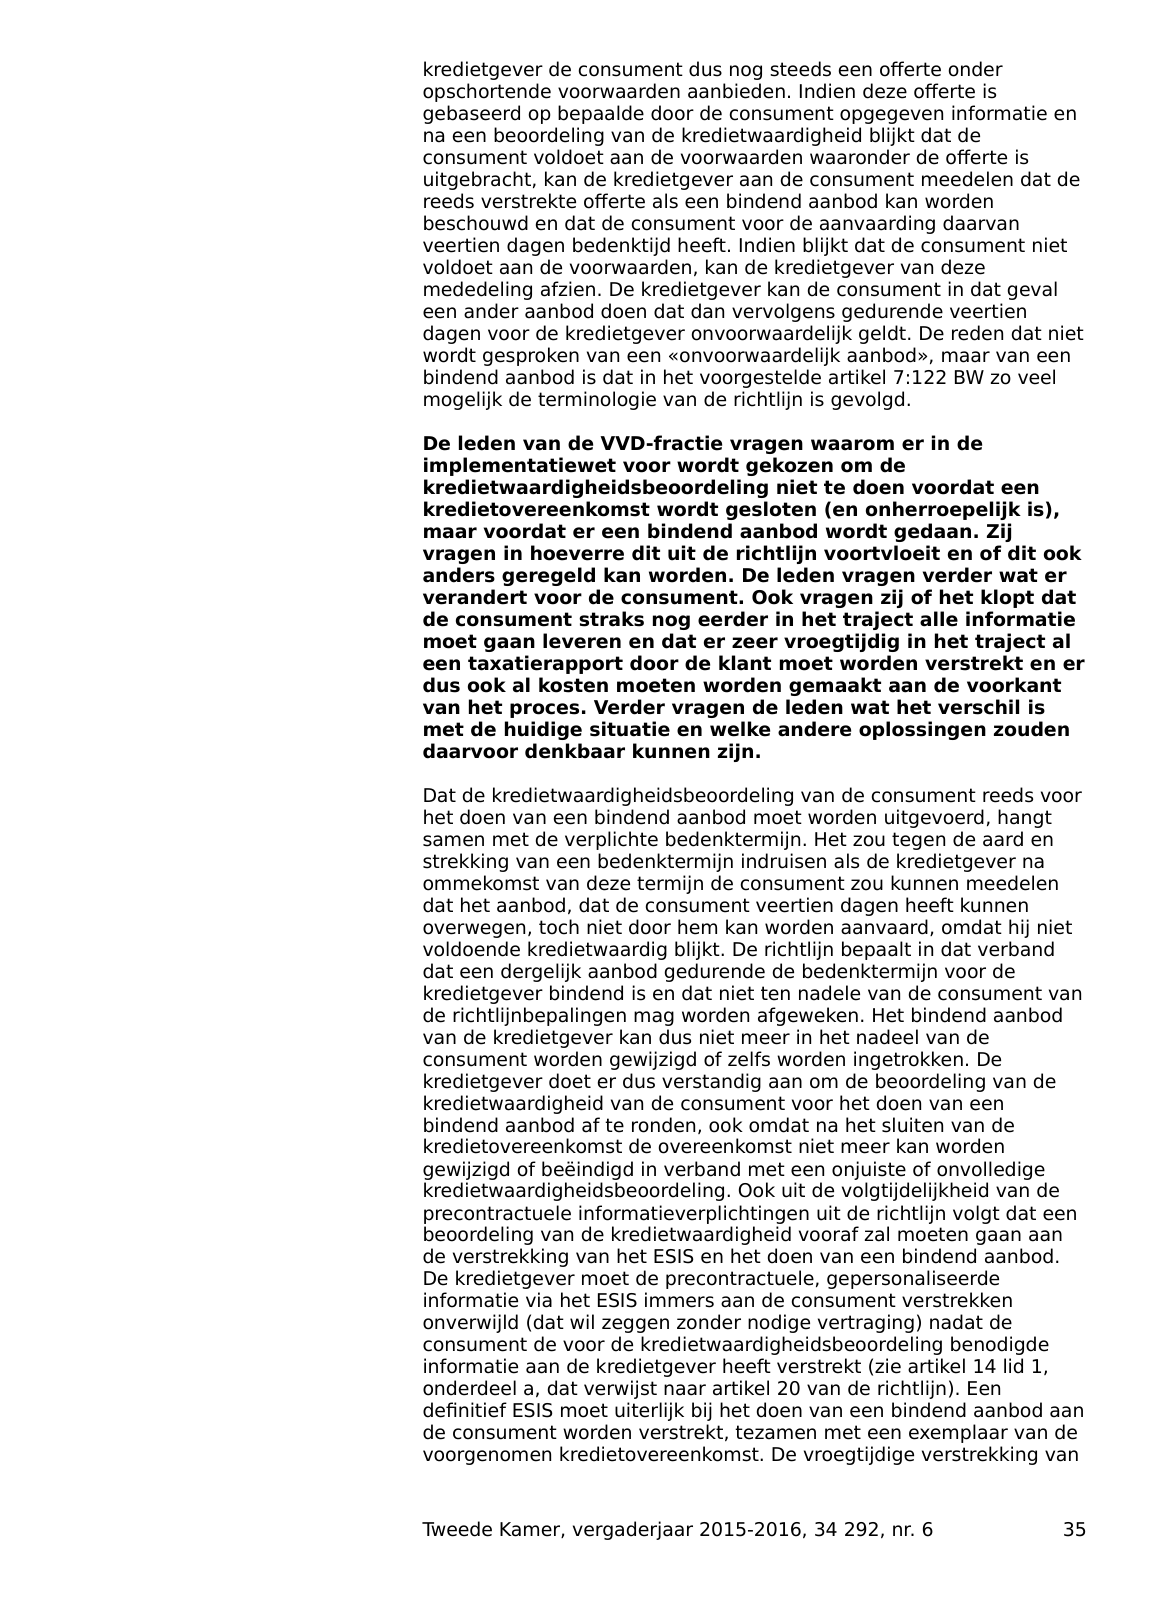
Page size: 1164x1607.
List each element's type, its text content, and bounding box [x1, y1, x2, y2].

text kredietgever de consument dus nog steeds een offerte onder opschortende voorwaarden aanbieden. Indien deze offerte is gebaseerd op bepaalde door de consument opgegeven informatie en na een beoordeling van de kredietwaardigheid blijkt dat de consument voldoet aan de voorwaarden waaronder de offerte is uitgebracht, kan de kredietgever aan de consument meedelen dat de reeds verstrekte offerte als een bindend aanbod kan worden beschouwd en dat de consument voor de aanvaarding daarvan veertien dagen bedenktijd heeft. Indien blijkt dat de consument niet voldoet aan de voorwaarden, kan de kredietgever van deze mededeling afzien. De kredietgever kan de consument in dat geval een ander aanbod doen dat dan vervolgens gedurende veertien dagen voor de kredietgever onvoorwaardelijk geldt. De reden dat niet wordt gesproken van een «onvoorwaardelijk aanbod», maar van een bindend aanbod is dat in het voorgestelde artikel 7:122 BW zo veel mogelijk de terminologie van de richtlijn is gevolgd. [422, 59, 1087, 411]
text Dat de kredietwaardigheidsbeoordeling van de consument reeds voor het doen van een bindend aanbod moet worden uitgevoerd, hangt samen met de verplichte bedenktermijn. Het zou tegen de aard en strekking van een bedenktermijn indruisen als de kredietgever na ommekomst van deze termijn de consument zou kunnen meedelen dat het aanbod, dat de consument veertien dagen heeft kunnen overwegen, toch niet door hem kan worden aanvaard, omdat hij niet voldoende kredietwaardig blijkt. De richtlijn bepaalt in dat verband dat een dergelijk aanbod gedurende de bedenktermijn voor de kredietgever bindend is en dat niet ten nadele van de consument van de richtlijnbepalingen mag worden afgeweken. Het bindend aanbod van de kredietgever kan dus niet meer in het nadeel van de consument worden gewijzigd of zelfs worden ingetrokken. De kredietgever doet er dus verstandig aan om de beoordeling van de kredietwaardigheid van de consument voor het doen van een bindend aanbod af te ronden, ook omdat na het sluiten van de kredietovereenkomst de overeenkomst niet meer kan worden gewijzigd of beëindigd in verband met een onjuiste of onvolledige kredietwaardigheidsbeoordeling. Ook uit de volgtijdelijkheid van de precontractuele informatieverplichtingen uit de richtlijn volgt dat een beoordeling van de kredietwaardigheid vooraf zal moeten gaan aan de verstrekking van het ESIS en het doen van een bindend aanbod. De kredietgever moet de precontractuele, gepersonaliseerde informatie via het ESIS immers aan de consument verstrekken onverwijld (dat wil zeggen zonder nodige vertraging) nadat de consument de voor de kredietwaardigheidsbeoordeling benodigde informatie aan de kredietgever heeft verstrekt (zie artikel 14 lid 1, onderdeel a, dat verwijst naar artikel 20 van de richtlijn). Een definitief ESIS moet uiterlijk bij het doen van een bindend aanbod aan de consument worden verstrekt, tezamen met een exemplaar van de voorgenomen kredietovereenkomst. De vroegtijdige verstrekking van [422, 785, 1087, 1466]
text De leden van de VVD-fractie vragen waarom er in de implementatiewet voor wordt gekozen om de kredietwaardigheidsbeoordeling niet te doen voordat een kredietovereenkomst wordt gesloten (en onherroepelijk is), maar voordat er een bindend aanbod wordt gedaan. Zij vragen in hoeverre dit uit de richtlijn voortvloeit en of dit ook anders geregeld kan worden. De leden vragen verder wat er verandert voor de consument. Ook vragen zij of het klopt dat de consument straks nog eerder in het traject alle informatie moet gaan leveren en dat er zeer vroegtijdig in het traject al een taxatierapport door de klant moet worden verstrekt en er dus ook al kosten moeten worden gemaakt aan de voorkant van het proces. Verder vragen de leden wat het verschil is met de huidige situatie en welke andere oplossingen zouden daarvoor denkbaar kunnen zijn. [422, 433, 1087, 763]
